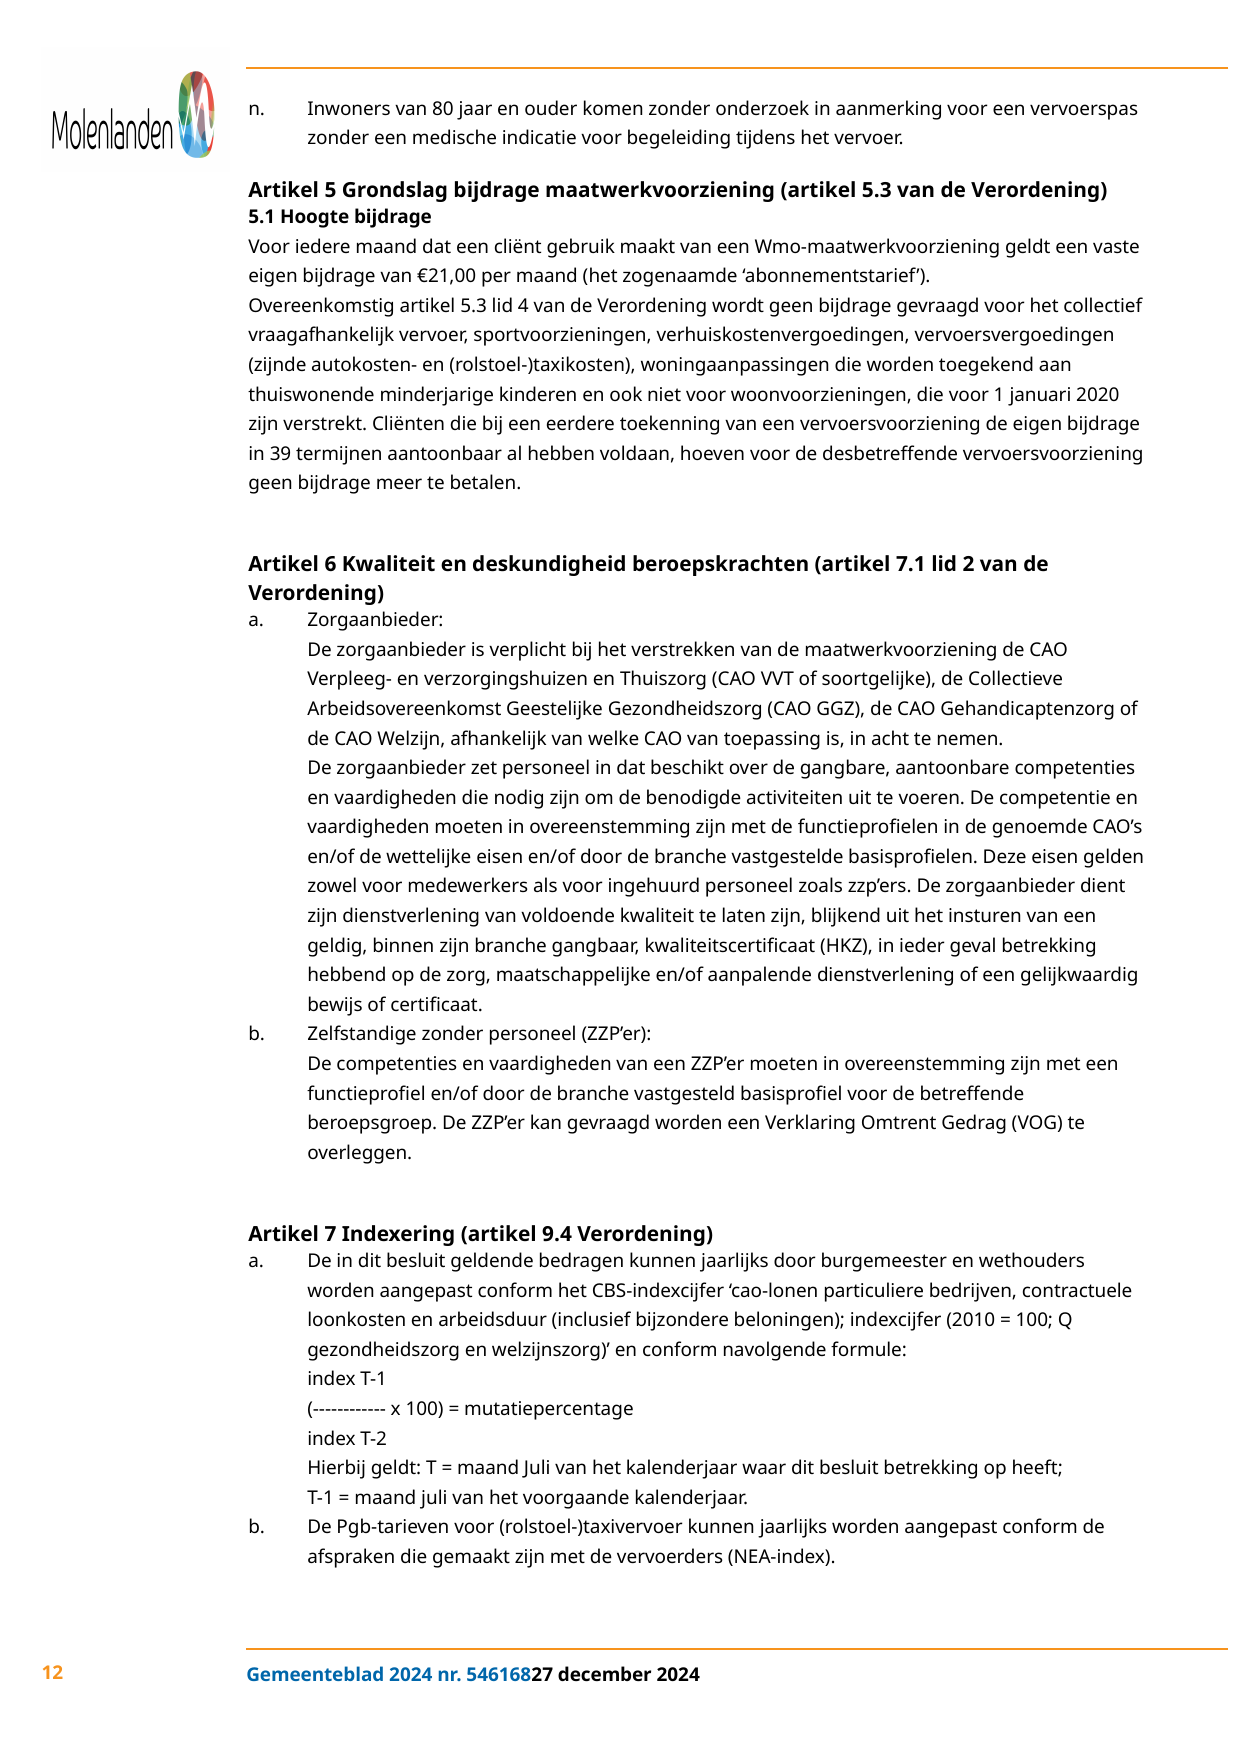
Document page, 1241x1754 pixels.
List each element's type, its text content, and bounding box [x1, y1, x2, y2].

list T-1 = maand juli van het voorgaande kalenderjaar. [248, 1484, 1152, 1510]
list Zorgaanbieder: [248, 606, 1152, 632]
list De zorgaanbieder is verplicht bij het verstrekken van de maatwerkvoorziening de CAO Verpleeg- en verzorgingshuizen en Thuiszorg (CAO VVT of soortgelijke), de Collectieve Arbeidsovereenkomst Geestelijke Gezondheidszorg (CAO GGZ), de CAO Gehandicaptenzorg of de CAO Welzijn, afhankelijk van welke CAO van toepassing is, in acht te nemen. [248, 636, 1152, 750]
text Overeenkomstig artikel 5.3 lid 4 van de Verordening wordt geen bijdrage gevraagd voor het collectief vraagafhankelijk vervoer, sportvoorzieningen, verhuiskostenvergoedingen, vervoersvergoedingen (zijnde autokosten- en (rolstoel-)taxikosten), woningaanpassingen die worden toegekend aan thuiswonende minderjarige kinderen en ook niet voor woonvoorzieningen, die voor 1 januari 2020 zijn verstrekt. Cliënten die bij een eerdere toekenning van een vervoersvoorziening de eigen bijdrage in 39 termijnen aantoonbaar al hebben voldaan, hoeven voor de desbetreffende vervoersvoorziening geen bijdrage meer te betalen. [248, 292, 1152, 495]
list Inwoners van 80 jaar en ouder komen zonder onderzoek in aanmerking voor een vervoerspas zonder een medische indicatie voor begeleiding tijdens het vervoer. [248, 95, 1152, 150]
list De competenties en vaardigheden van een ZZP’er moeten in overeenstemming zijn met een functieprofiel en/of door de branche vastgesteld basisprofiel voor de betreffende beroepsgroep. De ZZP’er kan gevraagd worden een Verklaring Omtrent Gedrag (VOG) te overleggen. [248, 1050, 1152, 1164]
text Artikel 7 Indexering (artikel 9.4 Verordening) [248, 1219, 1152, 1247]
list index T-2 [248, 1425, 1152, 1451]
text Artikel 5 Grondslag bijdrage maatwerkvoorziening (artikel 5.3 van de Verordening) [248, 175, 1152, 203]
list Hierbij geldt: T = maand Juli van het kalenderjaar waar dit besluit betrekking op heeft; [248, 1454, 1152, 1480]
list Zelfstandige zonder personeel (ZZP’er): [248, 1021, 1152, 1046]
text 5.1 Hoogte bijdrage [248, 203, 1152, 229]
list De in dit besluit geldende bedragen kunnen jaarlijks door burgemeester en wethouders worden aangepast conform het CBS-indexcijfer ‘cao-lonen particuliere bedrijven, contractuele loonkosten en arbeidsduur (inclusief bijzondere beloningen); indexcijfer (2010 = 100; Q gezondheidszorg en welzijnszorg)’ en conform navolgende formule: [248, 1247, 1152, 1362]
text Artikel 6 Kwaliteit en deskundigheid beroepskrachten (artikel 7.1 lid 2 van de Verordening) [248, 549, 1152, 606]
list (------------ x 100) = mutatiepercentage [248, 1395, 1152, 1421]
picture [41, 47, 231, 172]
text Voor iedere maand dat een cliënt gebruik maakt van een Wmo-maatwerkvoorziening geldt een vaste eigen bijdrage van €21,00 per maand (het zogenaamde ‘abonnementstarief’). [248, 233, 1152, 288]
list index T-1 [248, 1366, 1152, 1391]
list De Pgb-tarieven voor (rolstoel-)taxivervoer kunnen jaarlijks worden aangepast conform de afspraken die gemaakt zijn met de vervoerders (NEA-index). [248, 1513, 1152, 1569]
list De zorgaanbieder zet personeel in dat beschikt over de gangbare, aantoonbare competenties en vaardigheden die nodig zijn om de benodigde activiteiten uit te voeren. De competentie en vaardigheden moeten in overeenstemming zijn met de functieprofielen in de genoemde CAO’s en/of de wettelijke eisen en/of door de branche vastgestelde basisprofielen. Deze eisen gelden zowel voor medewerkers als voor ingehuurd personeel zoals zzp’ers. De zorgaanbieder dient zijn dienstverlening van voldoende kwaliteit te laten zijn, blijkend uit het insturen van een geldig, binnen zijn branche gangbaar, kwaliteitscertificaat (HKZ), in ieder geval betrekking hebbend op de zorg, maatschappelijke en/of aanpalende dienstverlening of een gelijkwaardig bewijs of certificaat. [248, 754, 1152, 1017]
